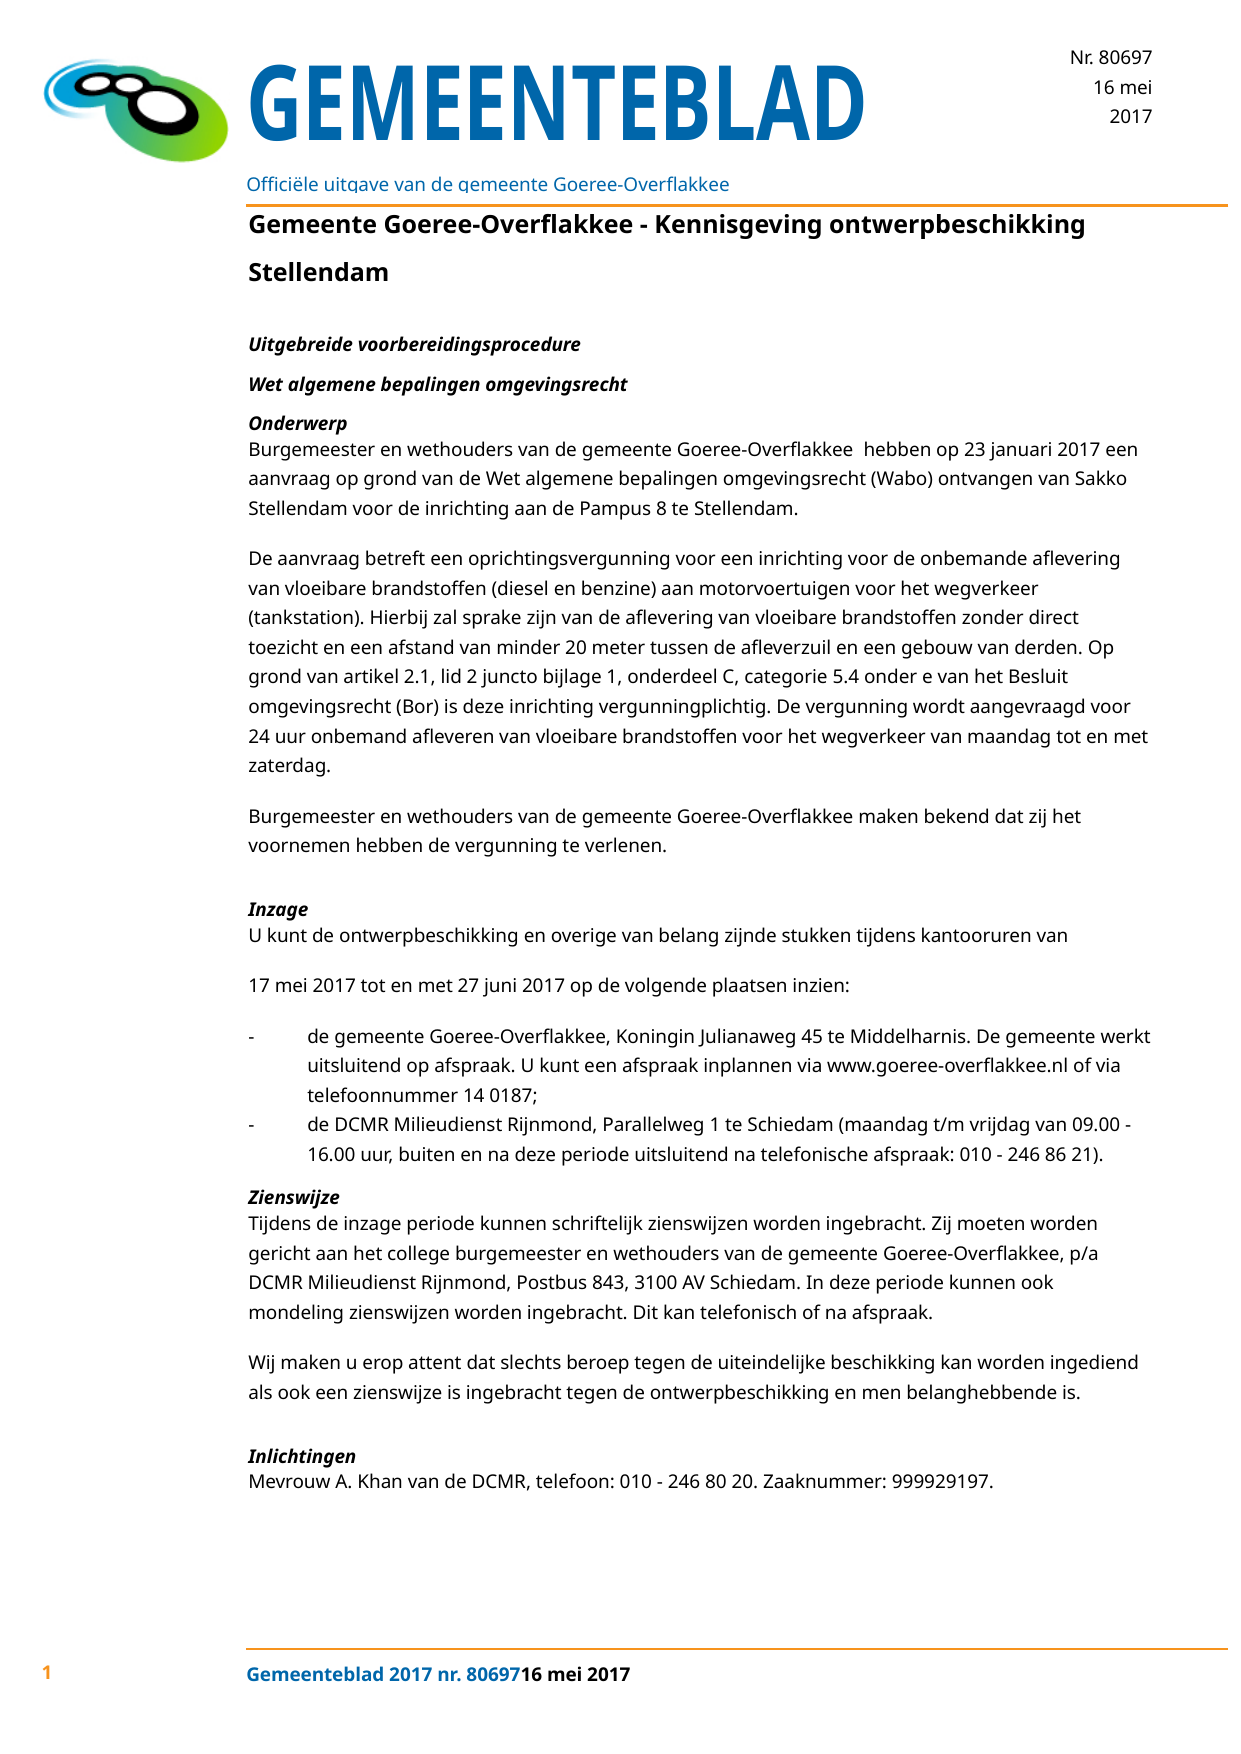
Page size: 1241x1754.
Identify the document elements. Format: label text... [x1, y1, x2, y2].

text Wet algemene bepalingen omgevingsrecht [248, 371, 1152, 396]
text Inzage [248, 896, 1152, 922]
list de DCMR Milieudienst Rijnmond, Parallelweg 1 te Schiedam (maandag t/m vrijdag van 09.00 - 16.00 uur, buiten en na deze periode uitsluitend na telefonische afspraak: 010 - 246 86 21). [248, 1112, 1152, 1167]
text 17 mei 2017 tot en met 27 juni 2017 op de volgende plaatsen inzien: [248, 972, 1152, 998]
list de gemeente Goeree-Overflakkee, Koningin Julianaweg 45 te Middelharnis. De gemeente werkt uitsluitend op afspraak. U kunt een afspraak inplannen via www.goeree-overflakkee.nl of via telefoonnummer 14 0187; [248, 1023, 1152, 1108]
text Inlichtingen [248, 1443, 1152, 1468]
text Zienswijze [248, 1184, 1152, 1210]
text U kunt de ontwerpbeschikking en overige van belang zijnde stukken tijdens kantooruren van [248, 922, 1152, 948]
text Burgemeester en wethouders van de gemeente Goeree-Overflakkee hebben op 23 januari 2017 een aanvraag op grond van de Wet algemene bepalingen omgevingsrecht (Wabo) ontvangen van Sakko Stellendam voor de inrichting aan de Pampus 8 te Stellendam. [248, 436, 1152, 521]
text Tijdens de inzage periode kunnen schriftelijk zienswijzen worden ingebracht. Zij moeten worden gericht aan het college burgemeester en wethouders van de gemeente Goeree-Overflakkee, p/a DCMR Milieudienst Rijnmond, Postbus 843, 3100 AV Schiedam. In deze periode kunnen ook mondeling zienswijzen worden ingebracht. Dit kan telefonisch of na afspraak. [248, 1210, 1152, 1324]
text De aanvraag betreft een oprichtingsvergunning voor een inrichting voor de onbemande aflevering van vloeibare brandstoffen (diesel en benzine) aan motorvoertuigen voor het wegverkeer (tankstation). Hierbij zal sprake zijn van de aflevering van vloeibare brandstoffen zonder direct toezicht en een afstand van minder 20 meter tussen de afleverzuil en een gebouw van derden. Op grond van artikel 2.1, lid 2 juncto bijlage 1, onderdeel C, categorie 5.4 onder e van het Besluit omgevingsrecht (Bor) is deze inrichting vergunningplichtig. De vergunning wordt aangevraagd voor 24 uur onbemand afleveren van vloeibare brandstoffen voor het wegverkeer van maandag tot en met zaterdag. [248, 545, 1152, 778]
text Wij maken u erop attent dat slechts beroep tegen de uiteindelijke beschikking kan worden ingediend als ook een zienswijze is ingebracht tegen de ontwerpbeschikking en men belanghebbende is. [248, 1349, 1152, 1404]
text Mevrouw A. Khan van de DCMR, telefoon: 010 - 246 80 20. Zaaknummer: 999929197. [248, 1468, 1152, 1494]
text Uitgebreide voorbereidingsprocedure [248, 331, 1152, 357]
picture [41, 47, 231, 172]
text Onderwerp [248, 410, 1152, 436]
text Burgemeester en wethouders van de gemeente Goeree-Overflakkee maken bekend dat zij het voornemen hebben de vergunning te verlenen. [248, 803, 1152, 858]
text Gemeente Goeree-Overflakkee - Kennisgeving ontwerpbeschikking Stellendam [248, 207, 1152, 288]
